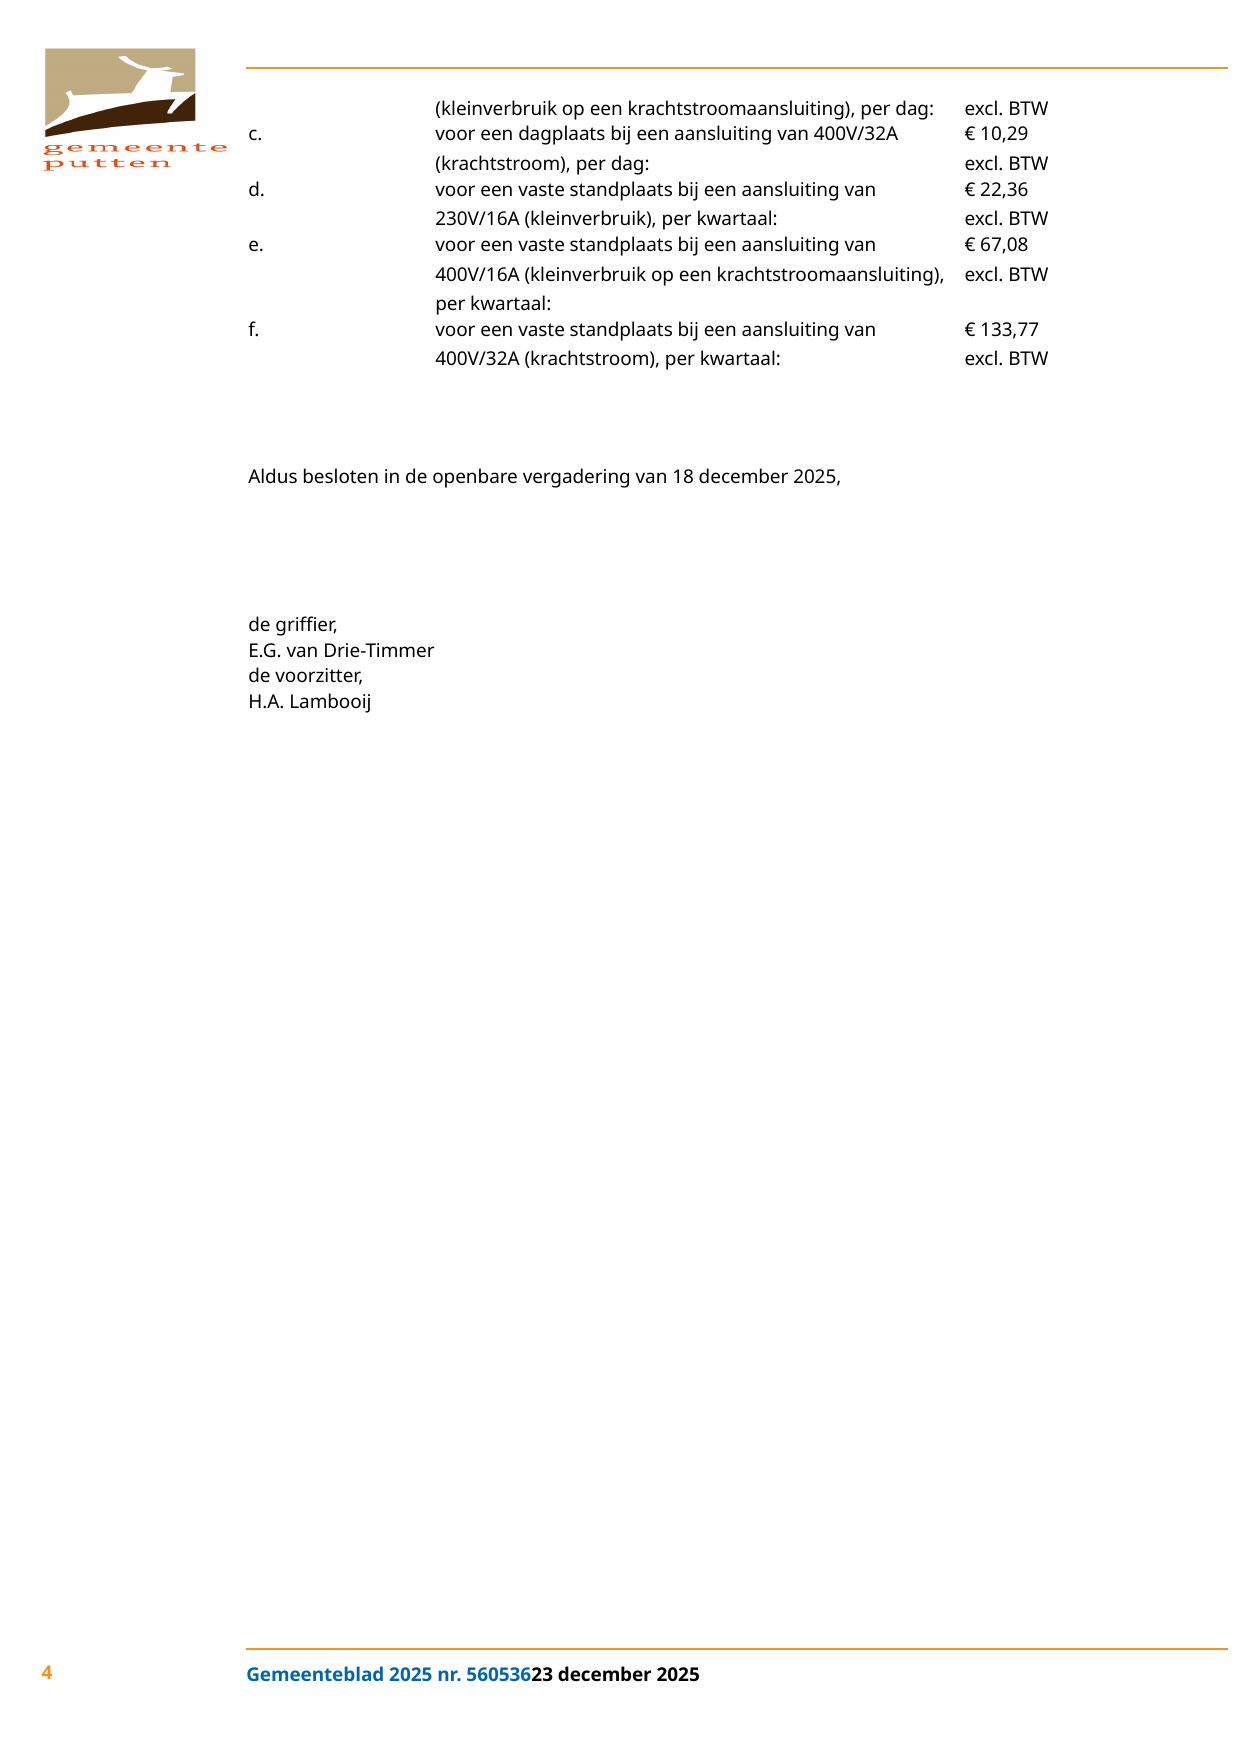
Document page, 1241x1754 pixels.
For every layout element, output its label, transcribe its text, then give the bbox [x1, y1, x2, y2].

table_cell d. [248, 176, 435, 231]
table_cell voor een dagplaats bij een aansluiting van 400V/32A (krachtstroom), per dag: [435, 121, 964, 176]
text H.A. Lambooij [248, 688, 1152, 714]
text Aldus besloten in de openbare vergadering van 18 december 2025, [248, 463, 1152, 489]
text de griffier, [248, 611, 1152, 637]
text E.G. van Drie-Timmer [248, 637, 1152, 663]
table_cell (kleinverbruik op een krachtstroomaansluiting), per dag: [435, 95, 964, 121]
table_cell voor een vaste standplaats bij een aansluiting van 400V/16A (kleinverbruik op een krachtstroomaansluiting), per kwartaal: [435, 231, 964, 316]
table_cell f. [248, 316, 435, 371]
picture [41, 47, 231, 172]
table_cell € 22,36 excl. BTW [964, 176, 1152, 231]
table_cell € 133,77 excl. BTW [964, 316, 1152, 371]
text de voorzitter, [248, 663, 1152, 688]
table_cell c. [248, 121, 435, 176]
table_cell e. [248, 231, 435, 316]
table_cell € 67,08 excl. BTW [964, 231, 1152, 316]
table_cell excl. BTW [964, 95, 1152, 121]
table_cell [248, 95, 435, 121]
table_cell € 10,29 excl. BTW [964, 121, 1152, 176]
table_cell voor een vaste standplaats bij een aansluiting van 400V/32A (krachtstroom), per kwartaal: [435, 316, 964, 371]
table_cell voor een vaste standplaats bij een aansluiting van 230V/16A (kleinverbruik), per kwartaal: [435, 176, 964, 231]
